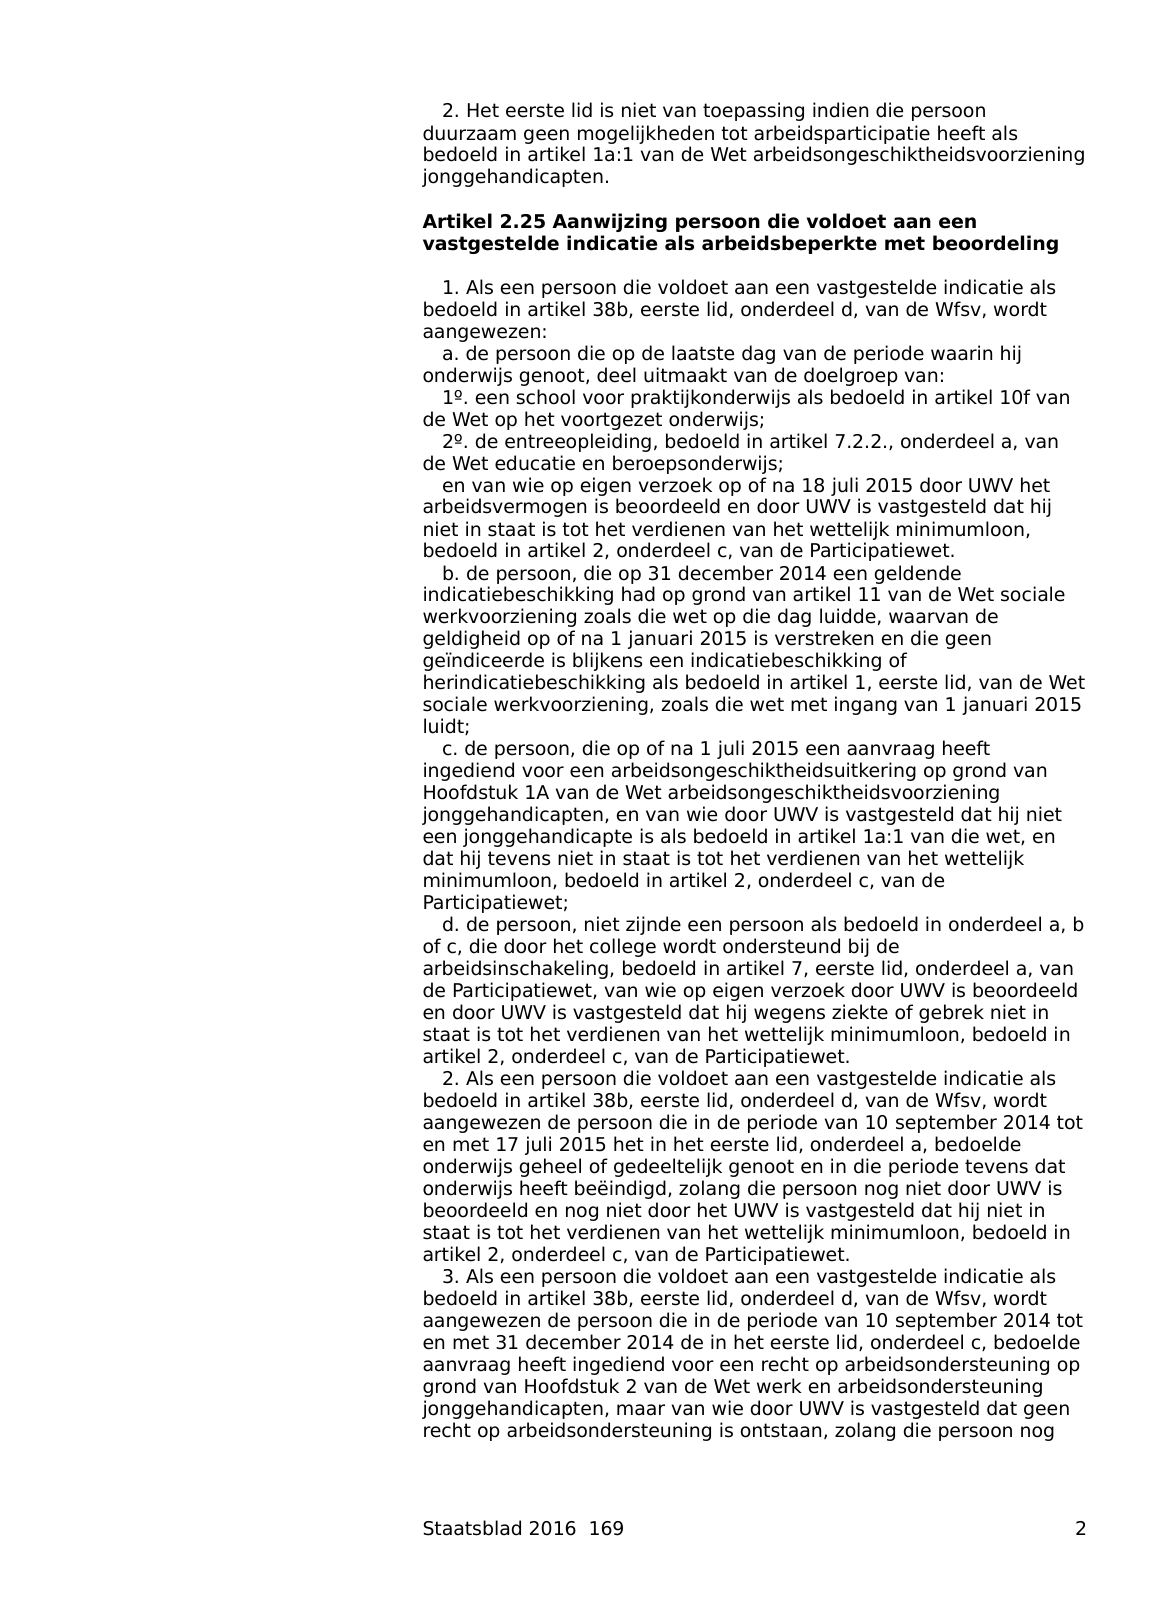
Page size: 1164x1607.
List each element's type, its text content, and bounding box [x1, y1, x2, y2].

text en van wie op eigen verzoek op of na 18 juli 2015 door UWV het arbeidsvermogen is beoordeeld en door UWV is vastgesteld dat hij niet in staat is tot het verdienen van het wettelijk minimumloon, bedoeld in artikel 2, onderdeel c, van de Participatiewet. [422, 474, 1087, 562]
text 2. Als een persoon die voldoet aan een vastgestelde indicatie als bedoeld in artikel 38b, eerste lid, onderdeel d, van de Wfsv, wordt aangewezen de persoon die in de periode van 10 september 2014 tot en met 17 juli 2015 het in het eerste lid, onderdeel a, bedoelde onderwijs geheel of gedeeltelijk genoot en in die periode tevens dat onderwijs heeft beëindigd, zolang die persoon nog niet door UWV is beoordeeld en nog niet door het UWV is vastgesteld dat hij niet in staat is tot het verdienen van het wettelijk minimumloon, bedoeld in artikel 2, onderdeel c, van de Participatiewet. [422, 1068, 1087, 1266]
text 3. Als een persoon die voldoet aan een vastgestelde indicatie als bedoeld in artikel 38b, eerste lid, onderdeel d, van de Wfsv, wordt aangewezen de persoon die in de periode van 10 september 2014 tot en met 31 december 2014 de in het eerste lid, onderdeel c, bedoelde aanvraag heeft ingediend voor een recht op arbeidsondersteuning op grond van Hoofdstuk 2 van de Wet werk en arbeidsondersteuning jonggehandicapten, maar van wie door UWV is vastgesteld dat geen recht op arbeidsondersteuning is ontstaan, zolang die persoon nog [422, 1266, 1087, 1442]
text a. de persoon die op de laatste dag van de periode waarin hij onderwijs genoot, deel uitmaakt van de doelgroep van: [422, 343, 1087, 387]
text d. de persoon, niet zijnde een persoon als bedoeld in onderdeel a, b of c, die door het college wordt ondersteund bij de arbeidsinschakeling, bedoeld in artikel 7, eerste lid, onderdeel a, van de Participatiewet, van wie op eigen verzoek door UWV is beoordeeld en door UWV is vastgesteld dat hij wegens ziekte of gebrek niet in staat is tot het verdienen van het wettelijk minimumloon, bedoeld in artikel 2, onderdeel c, van de Participatiewet. [422, 914, 1087, 1068]
text 1. Als een persoon die voldoet aan een vastgestelde indicatie als bedoeld in artikel 38b, eerste lid, onderdeel d, van de Wfsv, wordt aangewezen: [422, 277, 1087, 343]
text c. de persoon, die op of na 1 juli 2015 een aanvraag heeft ingediend voor een arbeidsongeschiktheidsuitkering op grond van Hoofdstuk 1A van de Wet arbeidsongeschiktheidsvoorziening jonggehandicapten, en van wie door UWV is vastgesteld dat hij niet een jonggehandicapte is als bedoeld in artikel 1a:1 van die wet, en dat hij tevens niet in staat is tot het verdienen van het wettelijk minimumloon, bedoeld in artikel 2, onderdeel c, van de Participatiewet; [422, 738, 1087, 914]
text 1º. een school voor praktijkonderwijs als bedoeld in artikel 10f van de Wet op het voortgezet onderwijs; [422, 387, 1087, 431]
subtitle Artikel 2.25 Aanwijzing persoon die voldoet aan een vastgestelde indicatie als arbeidsbeperkte met beoordeling [422, 211, 1087, 254]
text 2. Het eerste lid is niet van toepassing indien die persoon duurzaam geen mogelijkheden tot arbeidsparticipatie heeft als bedoeld in artikel 1a:1 van de Wet arbeidsongeschiktheidsvoorziening jonggehandicapten. [422, 100, 1087, 188]
text b. de persoon, die op 31 december 2014 een geldende indicatiebeschikking had op grond van artikel 11 van de Wet sociale werkvoorziening zoals die wet op die dag luidde, waarvan de geldigheid op of na 1 januari 2015 is verstreken en die geen geïndiceerde is blijkens een indicatiebeschikking of herindicatiebeschikking als bedoeld in artikel 1, eerste lid, van de Wet sociale werkvoorziening, zoals die wet met ingang van 1 januari 2015 luidt; [422, 562, 1087, 738]
text 2º. de entreeopleiding, bedoeld in artikel 7.2.2., onderdeel a, van de Wet educatie en beroepsonderwijs; [422, 431, 1087, 474]
